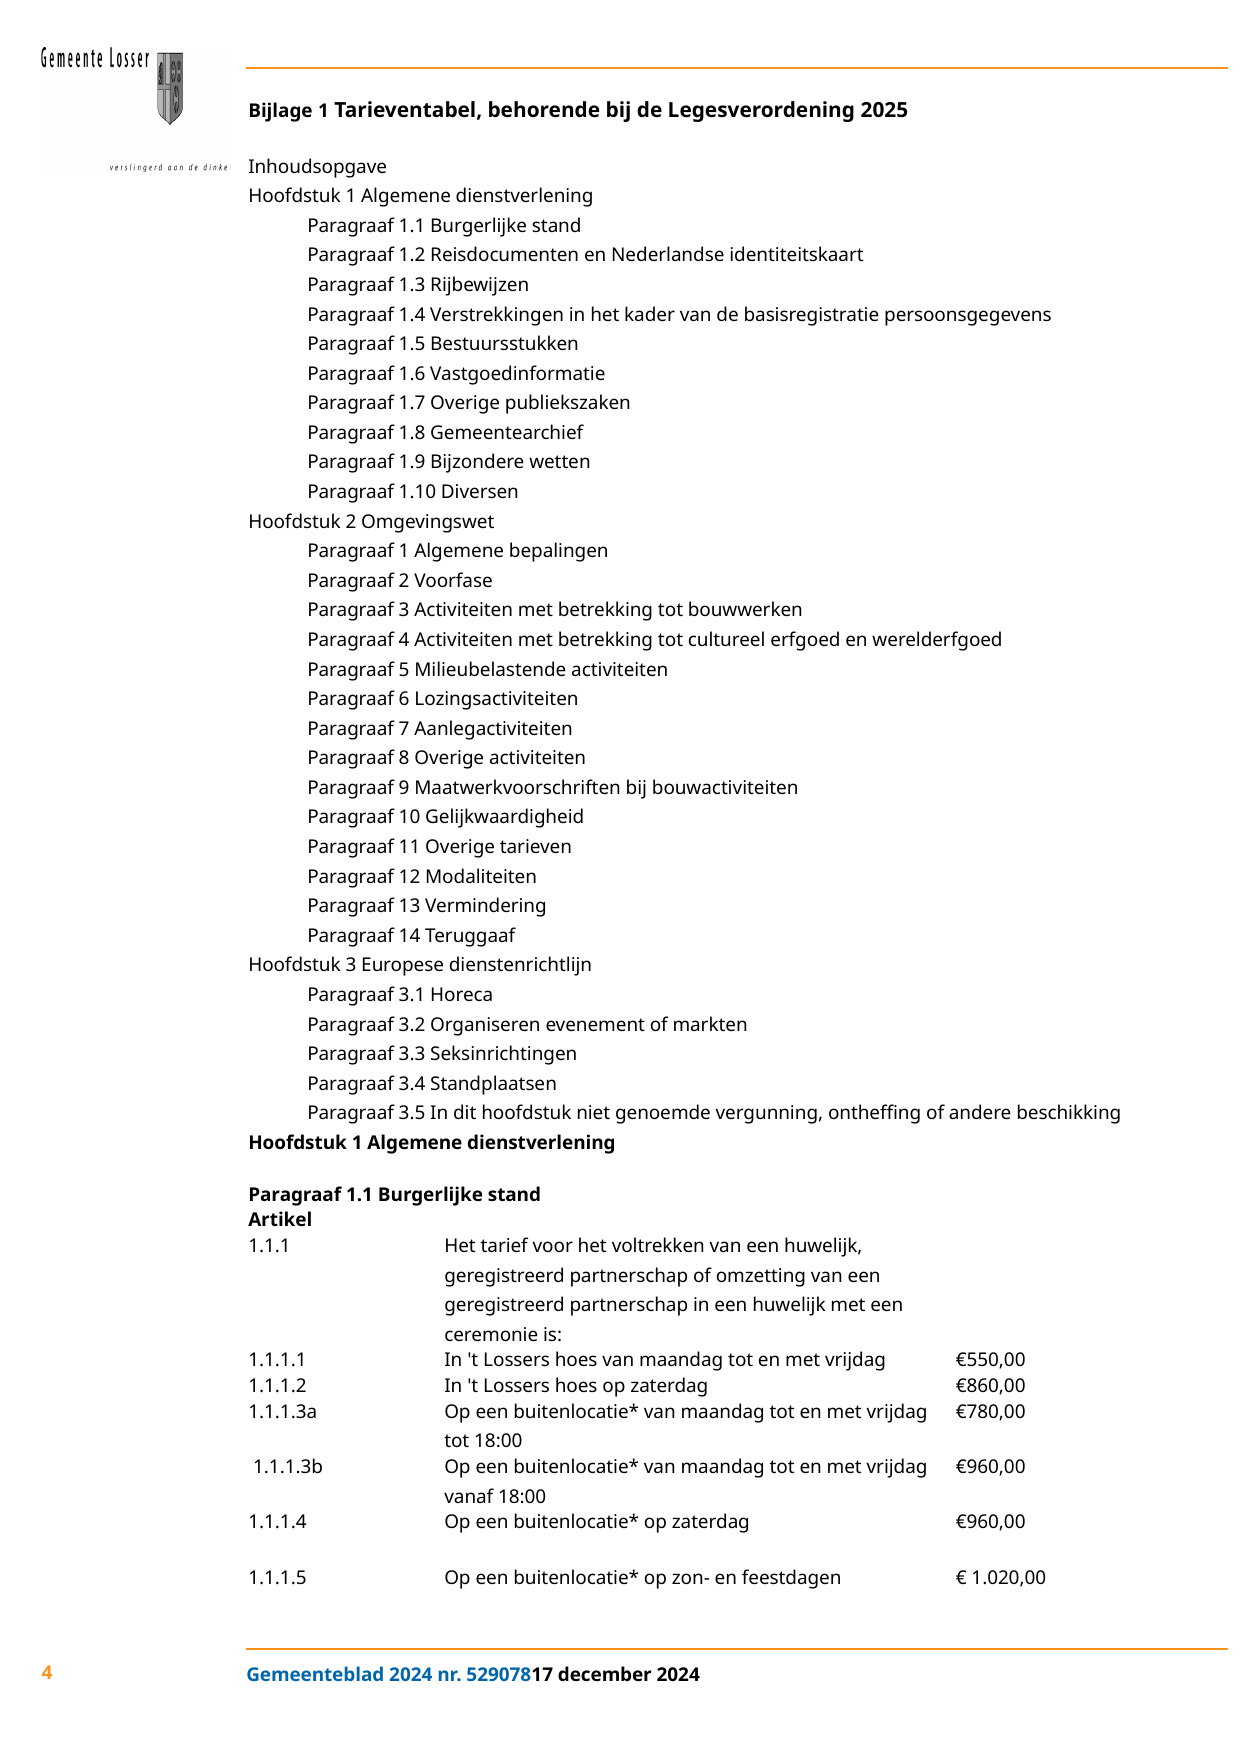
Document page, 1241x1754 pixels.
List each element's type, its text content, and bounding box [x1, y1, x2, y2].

table_cell €960,00 [956, 1509, 1152, 1564]
list Paragraaf 1.3 Rijbewijzen [248, 271, 1152, 297]
table_cell €550,00 [956, 1347, 1152, 1372]
list Paragraaf 12 Modaliteiten [248, 863, 1152, 889]
list Paragraaf 1.5 Bestuursstukken [248, 330, 1152, 356]
list Paragraaf 8 Overige activiteiten [248, 744, 1152, 770]
table_cell [956, 1206, 1152, 1232]
table_cell Op een buitenlocatie* op zaterdag [444, 1509, 956, 1564]
table_cell €860,00 [956, 1373, 1152, 1398]
list Paragraaf 2 Voorfase [248, 567, 1152, 593]
table_cell In 't Lossers hoes van maandag tot en met vrijdag [444, 1347, 956, 1372]
table_cell 1.1.1.3a [248, 1398, 444, 1453]
table_cell € 1.020,00 [956, 1564, 1152, 1590]
text Hoofdstuk 3 Europese dienstenrichtlijn [248, 952, 1152, 977]
table_cell 1.1.1.3b [248, 1454, 444, 1509]
text Bijlage 1 Tarieventabel, behorende bij de Legesverordening 2025 [248, 95, 1152, 123]
table_cell €780,00 [956, 1398, 1152, 1453]
list Paragraaf 6 Lozingsactiviteiten [248, 685, 1152, 711]
table_cell 1.1.1 [248, 1232, 444, 1347]
list Paragraaf 1.2 Reisdocumenten en Nederlandse identiteitskaart [248, 242, 1152, 267]
table_cell [956, 1181, 1152, 1206]
table_header [956, 1129, 1152, 1155]
list Paragraaf 7 Aanlegactiviteiten [248, 715, 1152, 741]
table_cell Op een buitenlocatie* op zon- en feestdagen [444, 1564, 956, 1590]
table_cell [956, 1155, 1152, 1181]
table_cell Op een buitenlocatie* van maandag tot en met vrijdag vanaf 18:00 [444, 1454, 956, 1509]
list Paragraaf 1.6 Vastgoedinformatie [248, 360, 1152, 386]
table_cell 1.1.1.2 [248, 1373, 444, 1398]
list Paragraaf 13 Vermindering [248, 892, 1152, 918]
table_cell 1.1.1.4 [248, 1509, 444, 1564]
list Paragraaf 3.5 In dit hoofdstuk niet genoemde vergunning, ontheffing of andere beschikking [248, 1099, 1152, 1125]
list Paragraaf 11 Overige tarieven [248, 833, 1152, 859]
list Paragraaf 1 Algemene bepalingen [248, 537, 1152, 563]
list Paragraaf 3.4 Standplaatsen [248, 1070, 1152, 1096]
list Paragraaf 1.7 Overige publiekszaken [248, 389, 1152, 415]
list Paragraaf 1.1 Burgerlijke stand [248, 212, 1152, 238]
list Paragraaf 3.2 Organiseren evenement of markten [248, 1011, 1152, 1037]
list Paragraaf 3.3 Seksinrichtingen [248, 1040, 1152, 1066]
table_cell 1.1.1.5 [248, 1564, 444, 1590]
list Paragraaf 3 Activiteiten met betrekking tot bouwwerken [248, 597, 1152, 622]
list Paragraaf 5 Milieubelastende activiteiten [248, 656, 1152, 682]
table_cell [956, 1232, 1152, 1347]
table_cell [444, 1155, 956, 1181]
table_cell €960,00 [956, 1454, 1152, 1509]
text Hoofdstuk 1 Algemene dienstverlening [248, 182, 1152, 208]
table_cell Artikel [248, 1206, 956, 1232]
picture [41, 47, 231, 172]
table_cell In 't Lossers hoes op zaterdag [444, 1373, 956, 1398]
list Paragraaf 1.10 Diversen [248, 478, 1152, 504]
list Paragraaf 1.4 Verstrekkingen in het kader van de basisregistratie persoonsgegevens [248, 301, 1152, 327]
text Inhoudsopgave [248, 153, 1152, 179]
table_cell Het tarief voor het voltrekken van een huwelijk, geregistreerd partnerschap of omzetting van een geregistreerd partnerschap in een huwelijk met een ceremonie is: [444, 1232, 956, 1347]
list Paragraaf 3.1 Horeca [248, 981, 1152, 1007]
table_cell Paragraaf 1.1 Burgerlijke stand [248, 1181, 956, 1206]
table_cell Op een buitenlocatie* van maandag tot en met vrijdag tot 18:00 [444, 1398, 956, 1453]
table_header Hoofdstuk 1 Algemene dienstverlening [248, 1129, 956, 1155]
list Paragraaf 9 Maatwerkvoorschriften bij bouwactiviteiten [248, 774, 1152, 800]
list Paragraaf 4 Activiteiten met betrekking tot cultureel erfgoed en werelderfgoed [248, 626, 1152, 652]
text Hoofdstuk 2 Omgevingswet [248, 508, 1152, 534]
list Paragraaf 1.8 Gemeentearchief [248, 419, 1152, 445]
list Paragraaf 1.9 Bijzondere wetten [248, 449, 1152, 474]
table_cell [248, 1155, 444, 1181]
list Paragraaf 14 Teruggaaf [248, 922, 1152, 948]
table_cell 1.1.1.1 [248, 1347, 444, 1372]
list Paragraaf 10 Gelijkwaardigheid [248, 804, 1152, 829]
